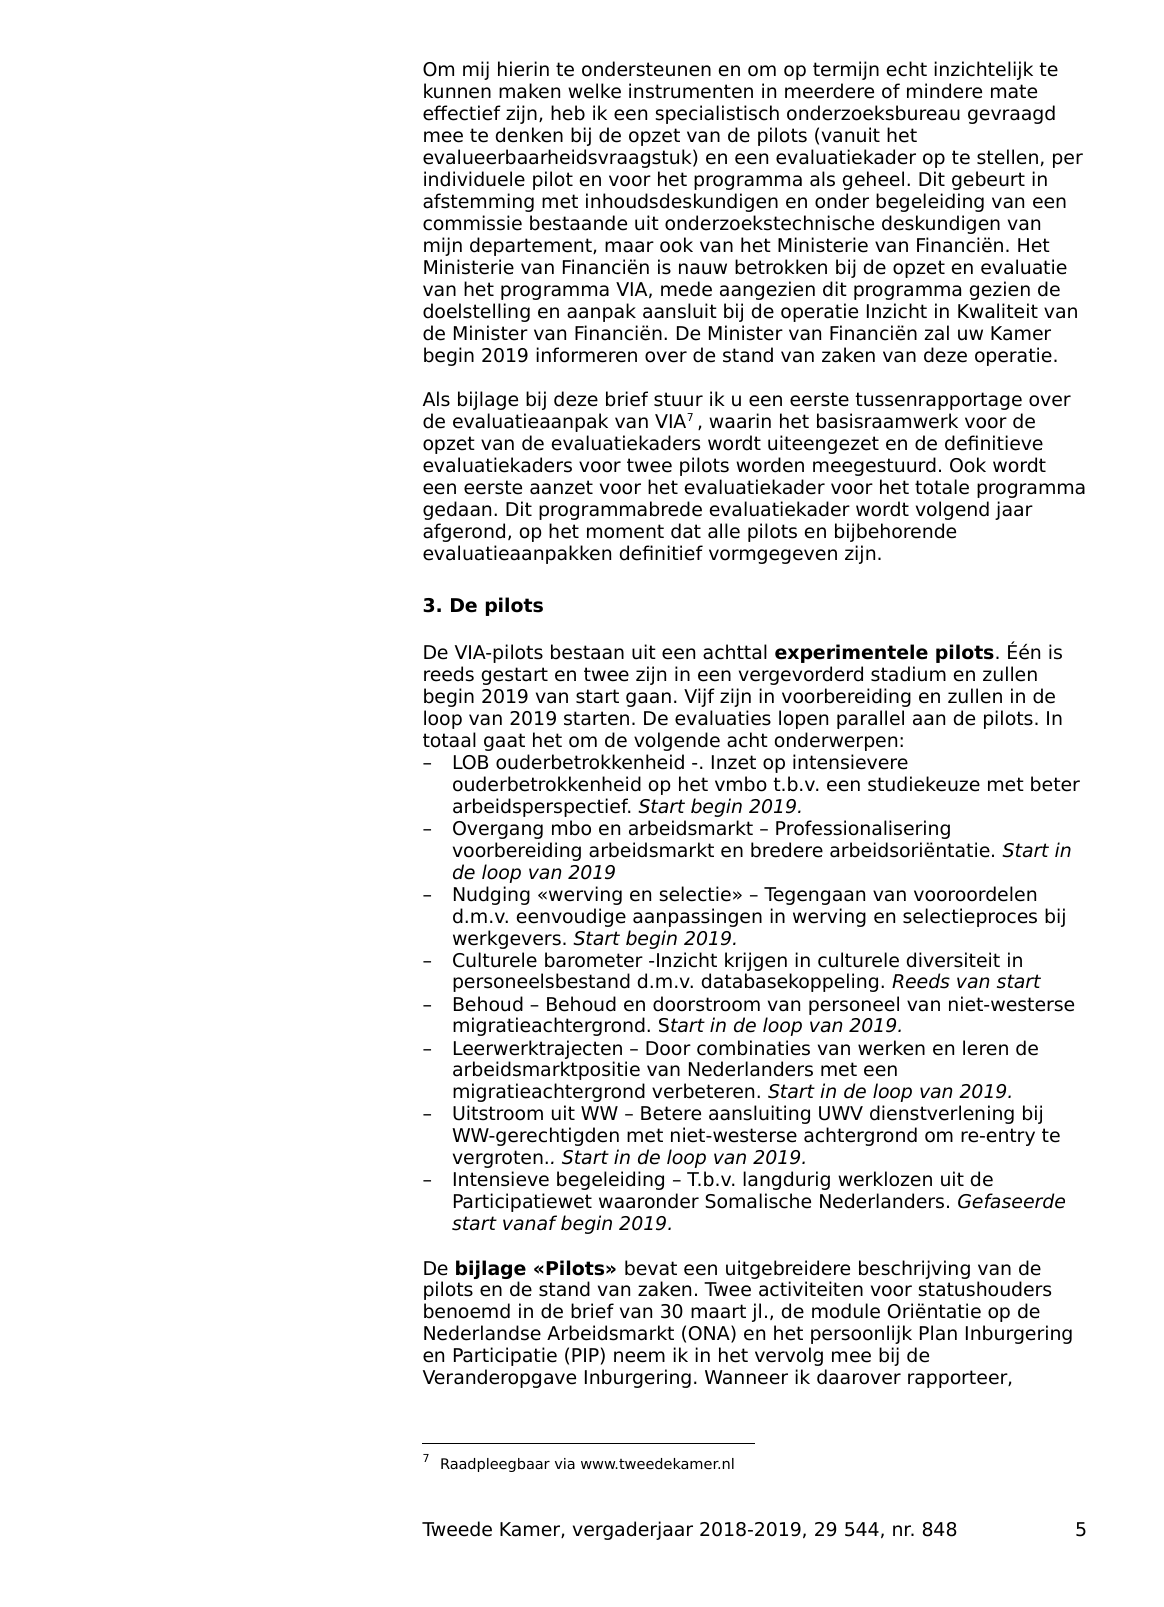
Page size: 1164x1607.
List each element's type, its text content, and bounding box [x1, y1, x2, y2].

text Om mij hierin te ondersteunen en om op termijn echt inzichtelijk te kunnen maken welke instrumenten in meerdere of mindere mate effectief zijn, heb ik een specialistisch onderzoeksbureau gevraagd mee te denken bij de opzet van de pilots (vanuit het evalueerbaarheidsvraagstuk) en een evaluatiekader op te stellen, per individuele pilot en voor het programma als geheel. Dit gebeurt in afstemming met inhoudsdeskundigen en onder begeleiding van een commissie bestaande uit onderzoekstechnische deskundigen van mijn departement, maar ook van het Ministerie van Financiën. Het Ministerie van Financiën is nauw betrokken bij de opzet en evaluatie van het programma VIA, mede aangezien dit programma gezien de doelstelling en aanpak aansluit bij de operatie Inzicht in Kwaliteit van de Minister van Financiën. De Minister van Financiën zal uw Kamer begin 2019 informeren over de stand van zaken van deze operatie. [422, 59, 1087, 367]
text – Nudging «werving en selectie» – Tegengaan van vooroordelen d.m.v. eenvoudige aanpassingen in werving en selectieproces bij werkgevers. Start begin 2019. [422, 883, 1087, 949]
subtitle 3. De pilots [422, 595, 1087, 617]
text Raadpleegbaar via www.tweedekamer.nl [422, 1452, 1087, 1474]
text – Uitstroom uit WW – Betere aansluiting UWV dienstverlening bij WW-gerechtigden met niet-westerse achtergrond om re-entry te vergroten.. Start in de loop van 2019. [422, 1103, 1087, 1169]
text Als bijlage bij deze brief stuur ik u een eerste tussenrapportage over de evaluatieaanpak van VIA, waarin het basisraamwerk voor de opzet van de evaluatiekaders wordt uiteengezet en de definitieve evaluatiekaders voor twee pilots worden meegestuurd. Ook wordt een eerste aanzet voor het evaluatiekader voor het totale programma gedaan. Dit programmabrede evaluatiekader wordt volgend jaar afgerond, op het moment dat alle pilots en bijbehorende evaluatieaanpakken definitief vormgegeven zijn. [422, 389, 1087, 565]
text – Leerwerktrajecten – Door combinaties van werken en leren de arbeidsmarktpositie van Nederlanders met een migratieachtergrond verbeteren. Start in de loop van 2019. [422, 1037, 1087, 1103]
text – LOB ouderbetrokkenheid -. Inzet op intensievere ouderbetrokkenheid op het vmbo t.b.v. een studiekeuze met beter arbeidsperspectief. Start begin 2019. [422, 752, 1087, 818]
text – Culturele barometer -Inzicht krijgen in culturele diversiteit in personeelsbestand d.m.v. databasekoppeling. Reeds van start [422, 949, 1087, 993]
text – Overgang mbo en arbeidsmarkt – Professionalisering voorbereiding arbeidsmarkt en bredere arbeidsoriëntatie. Start in de loop van 2019 [422, 818, 1087, 883]
text De bijlage «Pilots» bevat een uitgebreidere beschrijving van de pilots en de stand van zaken. Twee activiteiten voor statushouders benoemd in de brief van 30 maart jl., de module Oriëntatie op de Nederlandse Arbeidsmarkt (ONA) en het persoonlijk Plan Inburgering en Participatie (PIP) neem ik in het vervolg mee bij de Veranderopgave Inburgering. Wanneer ik daarover rapporteer, [422, 1257, 1087, 1389]
text De VIA-pilots bestaan uit een achttal experimentele pilots. Één is reeds gestart en twee zijn in een vergevorderd stadium en zullen begin 2019 van start gaan. Vijf zijn in voorbereiding en zullen in de loop van 2019 starten. De evaluaties lopen parallel aan de pilots. In totaal gaat het om de volgende acht onderwerpen: [422, 642, 1087, 752]
text – Intensieve begeleiding – T.b.v. langdurig werklozen uit de Participatiewet waaronder Somalische Nederlanders. Gefaseerde start vanaf begin 2019. [422, 1169, 1087, 1235]
text – Behoud – Behoud en doorstroom van personeel van niet-westerse migratieachtergrond. Start in de loop van 2019. [422, 993, 1087, 1037]
